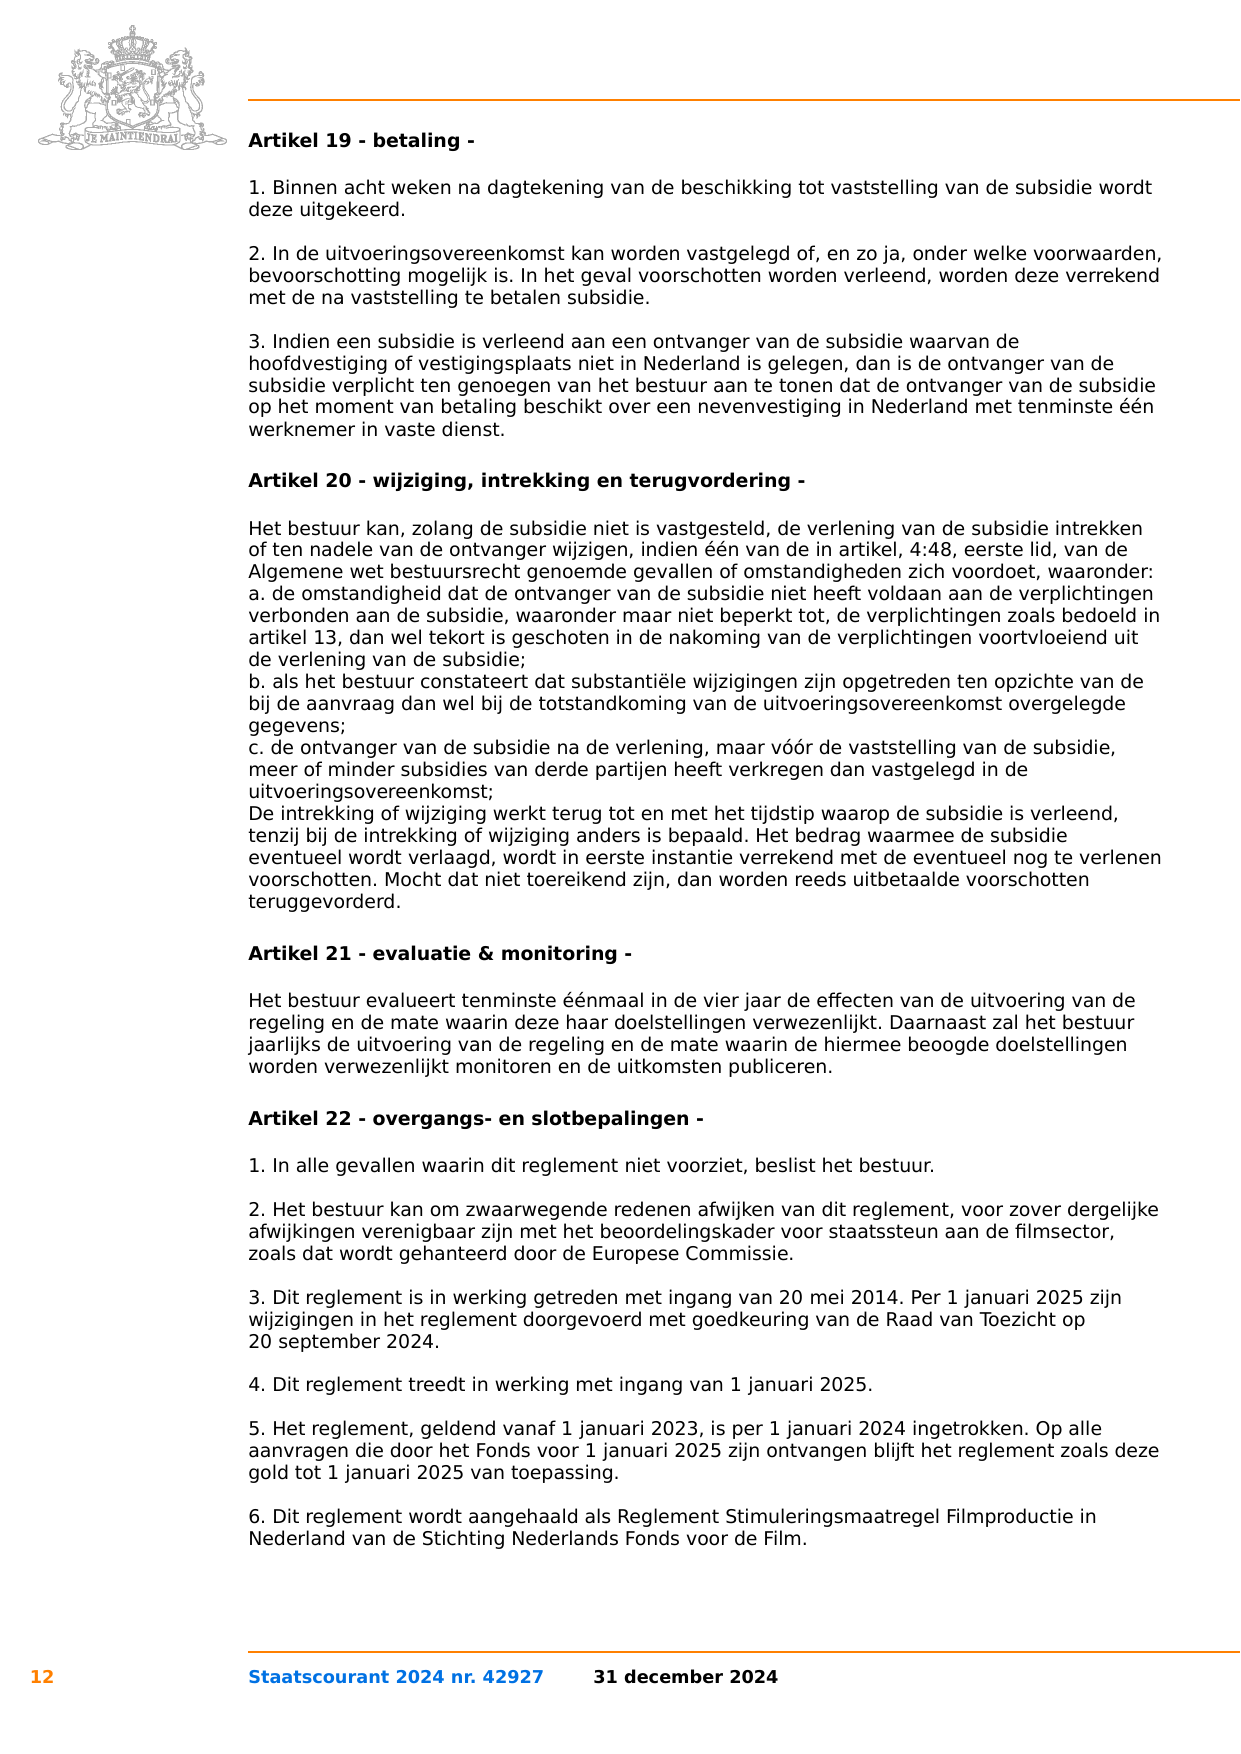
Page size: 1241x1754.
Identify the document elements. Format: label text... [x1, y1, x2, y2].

text 3. Dit reglement is in werking getreden met ingang van 20 mei 2014. Per 1 januari 2025 zijn wijzigingen in het reglement doorgevoerd met goedkeuring van de Raad van Toezicht op 20 september 2024. [248, 1287, 1163, 1352]
text 5. Het reglement, geldend vanaf 1 januari 2023, is per 1 januari 2024 ingetrokken. Op alle aanvragen die door het Fonds voor 1 januari 2025 zijn ontvangen blijft het reglement zoals deze gold tot 1 januari 2025 van toepassing. [248, 1418, 1163, 1484]
text 4. Dit reglement treedt in werking met ingang van 1 januari 2025. [248, 1374, 1163, 1396]
picture [38, 25, 227, 150]
text 1. Binnen acht weken na dagtekening van de beschikking tot vaststelling van de subsidie wordt deze uitgekeerd. [248, 177, 1163, 221]
text 3. Indien een subsidie is verleend aan een ontvanger van de subsidie waarvan de hoofdvestiging of vestigingsplaats niet in Nederland is gelegen, dan is de ontvanger van de subsidie verplicht ten genoegen van het bestuur aan te tonen dat de ontvanger van de subsidie op het moment van betaling beschikt over een nevenvestiging in Nederland met tenminste één werknemer in vaste dienst. [248, 331, 1163, 440]
text 1. In alle gevallen waarin dit reglement niet voorziet, beslist het bestuur. [248, 1155, 1163, 1177]
text a. de omstandigheid dat de ontvanger van de subsidie niet heeft voldaan aan de verplichtingen verbonden aan de subsidie, waaronder maar niet beperkt tot, de verplichtingen zoals bedoeld in artikel 13, dan wel tekort is geschoten in de nakoming van de verplichtingen voortvloeiend uit de verlening van de subsidie; [248, 583, 1163, 671]
text De intrekking of wijziging werkt terug tot en met het tijdstip waarop de subsidie is verleend, tenzij bij de intrekking of wijziging anders is bepaald. Het bedrag waarmee de subsidie eventueel wordt verlaagd, wordt in eerste instantie verrekend met de eventueel nog te verlenen voorschotten. Mocht dat niet toereikend zijn, dan worden reeds uitbetaalde voorschotten teruggevorderd. [248, 803, 1163, 913]
text 2. In de uitvoeringsovereenkomst kan worden vastgelegd of, en zo ja, onder welke voorwaarden, bevoorschotting mogelijk is. In het geval voorschotten worden verleend, worden deze verrekend met de na vaststelling te betalen subsidie. [248, 243, 1163, 309]
text Het bestuur evalueert tenminste éénmaal in de vier jaar de effecten van de uitvoering van de regeling en de mate waarin deze haar doelstellingen verwezenlijkt. Daarnaast zal het bestuur jaarlijks de uitvoering van de regeling en de mate waarin de hiermee beoogde doelstellingen worden verwezenlijkt monitoren en de uitkomsten publiceren. [248, 990, 1163, 1078]
subtitle Artikel 20 - wijziging, intrekking en terugvordering - [248, 470, 1163, 492]
subtitle Artikel 21 - evaluatie & monitoring - [248, 943, 1163, 965]
text b. als het bestuur constateert dat substantiële wijzigingen zijn opgetreden ten opzichte van de bij de aanvraag dan wel bij de totstandkoming van de uitvoeringsovereenkomst overgelegde gegevens; [248, 671, 1163, 737]
text Het bestuur kan, zolang de subsidie niet is vastgesteld, de verlening van de subsidie intrekken of ten nadele van de ontvanger wijzigen, indien één van de in artikel, 4:48, eerste lid, van de Algemene wet bestuursrecht genoemde gevallen of omstandigheden zich voordoet, waaronder: [248, 517, 1163, 583]
text c. de ontvanger van de subsidie na de verlening, maar vóór de vaststelling van de subsidie, meer of minder subsidies van derde partijen heeft verkregen dan vastgelegd in de uitvoeringsovereenkomst; [248, 737, 1163, 803]
text 2. Het bestuur kan om zwaarwegende redenen afwijken van dit reglement, voor zover dergelijke afwijkingen verenigbaar zijn met het beoordelingskader voor staatssteun aan de filmsector, zoals dat wordt gehanteerd door de Europese Commissie. [248, 1199, 1163, 1265]
subtitle Artikel 19 - betaling - [248, 130, 1163, 152]
subtitle Artikel 22 - overgangs- en slotbepalingen - [248, 1108, 1163, 1130]
text 6. Dit reglement wordt aangehaald als Reglement Stimuleringsmaatregel Filmproductie in Nederland van de Stichting Nederlands Fonds voor de Film. [248, 1506, 1163, 1550]
